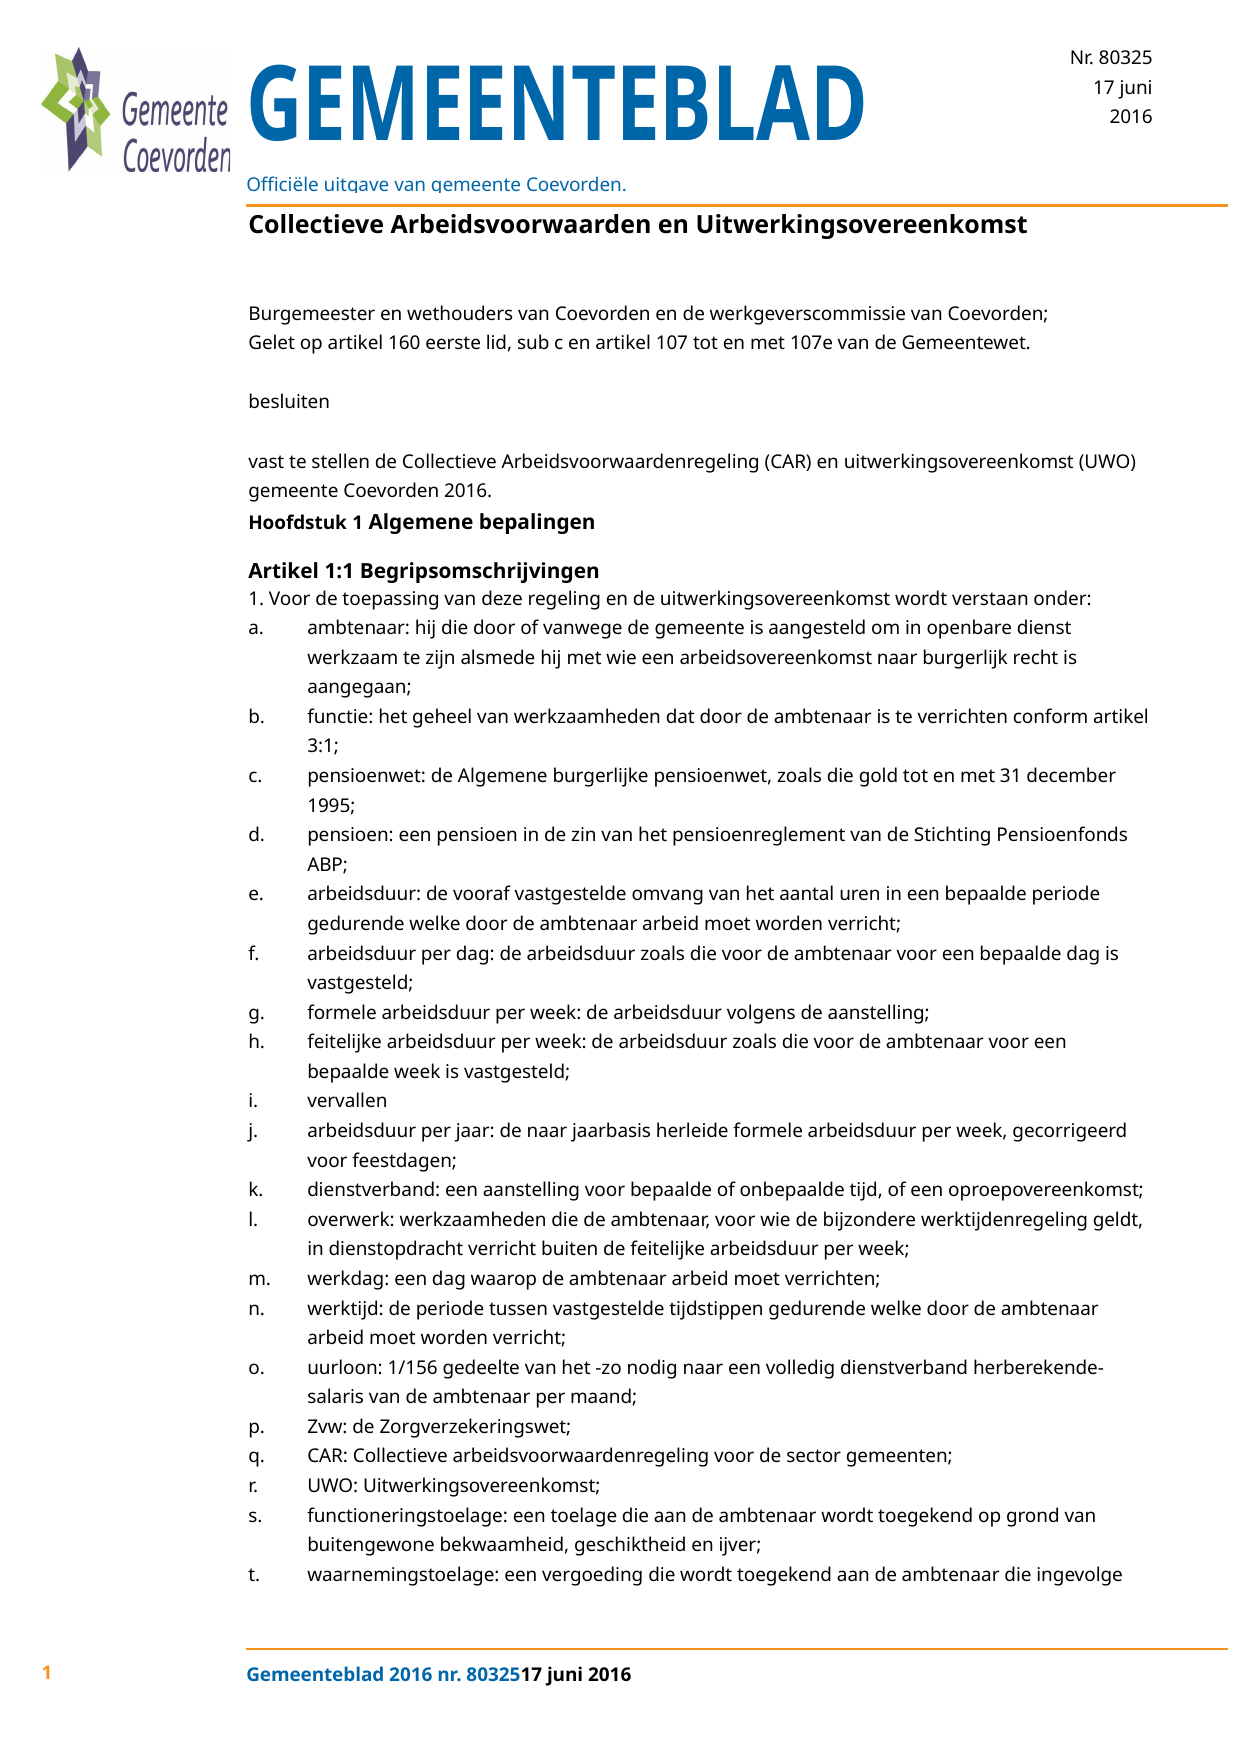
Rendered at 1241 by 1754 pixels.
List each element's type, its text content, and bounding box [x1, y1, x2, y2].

list overwerk: werkzaamheden die de ambtenaar, voor wie de bijzondere werktijdenregeling geldt, in dienstopdracht verricht buiten de feitelijke arbeidsduur per week; [248, 1206, 1152, 1261]
list werkdag: een dag waarop de ambtenaar arbeid moet verrichten; [248, 1265, 1152, 1291]
list vervallen [248, 1088, 1152, 1113]
list formele arbeidsduur per week: de arbeidsduur volgens de aanstelling; [248, 999, 1152, 1024]
list Zvw: de Zorgverzekeringswet; [248, 1413, 1152, 1439]
list functioneringstoelage: een toelage die aan de ambtenaar wordt toegekend op grond van buitengewone bekwaamheid, geschiktheid en ijver; [248, 1502, 1152, 1557]
text Collectieve Arbeidsvoorwaarden en Uitwerkingsovereenkomst [248, 207, 1152, 241]
list waarnemingstoelage: een vergoeding die wordt toegekend aan de ambtenaar die ingevolge [248, 1561, 1152, 1587]
list dienstverband: een aanstelling voor bepaalde of onbepaalde tijd, of een oproepovereenkomst; [248, 1176, 1152, 1202]
text besluiten [248, 389, 1152, 414]
list feitelijke arbeidsduur per week: de arbeidsduur zoals die voor de ambtenaar voor een bepaalde week is vastgesteld; [248, 1028, 1152, 1084]
list arbeidsduur per jaar: de naar jaarbasis herleide formele arbeidsduur per week, gecorrigeerd voor feestdagen; [248, 1117, 1152, 1172]
text vast te stellen de Collectieve Arbeidsvoorwaardenregeling (CAR) en uitwerkingsovereenkomst (UWO) gemeente Coevorden 2016. [248, 448, 1152, 503]
list CAR: Collectieve arbeidsvoorwaardenregeling voor de sector gemeenten; [248, 1443, 1152, 1468]
text Artikel 1:1 Begripsomschrijvingen [248, 556, 1152, 585]
list pensioenwet: de Algemene burgerlijke pensioenwet, zoals die gold tot en met 31 december 1995; [248, 762, 1152, 817]
list functie: het geheel van werkzaamheden dat door de ambtenaar is te verrichten conform artikel 3:1; [248, 703, 1152, 758]
list arbeidsduur per dag: de arbeidsduur zoals die voor de ambtenaar voor een bepaalde dag is vastgesteld; [248, 940, 1152, 995]
text Burgemeester en wethouders van Coevorden en de werkgeverscommissie van Coevorden; [248, 300, 1152, 326]
list pensioen: een pensioen in de zin van het pensioenreglement van de Stichting Pensioenfonds ABP; [248, 821, 1152, 877]
text 1. Voor de toepassing van deze regeling en de uitwerkingsovereenkomst wordt verstaan onder: [248, 585, 1152, 610]
list werktijd: de periode tussen vastgestelde tijdstippen gedurende welke door de ambtenaar arbeid moet worden verricht; [248, 1295, 1152, 1350]
text Gelet op artikel 160 eerste lid, sub c en artikel 107 tot en met 107e van de Gemeentewet. [248, 329, 1152, 355]
text Hoofdstuk 1 Algemene bepalingen [248, 507, 1152, 535]
picture [41, 47, 231, 172]
list ambtenaar: hij die door of vanwege de gemeente is aangesteld om in openbare dienst werkzaam te zijn alsmede hij met wie een arbeidsovereenkomst naar burgerlijk recht is aangegaan; [248, 614, 1152, 699]
list arbeidsduur: de vooraf vastgestelde omvang van het aantal uren in een bepaalde periode gedurende welke door de ambtenaar arbeid moet worden verricht; [248, 881, 1152, 936]
list uurloon: 1/156 gedeelte van het -zo nodig naar een volledig dienstverband herberekende- salaris van de ambtenaar per maand; [248, 1354, 1152, 1409]
list UWO: Uitwerkingsovereenkomst; [248, 1472, 1152, 1498]
